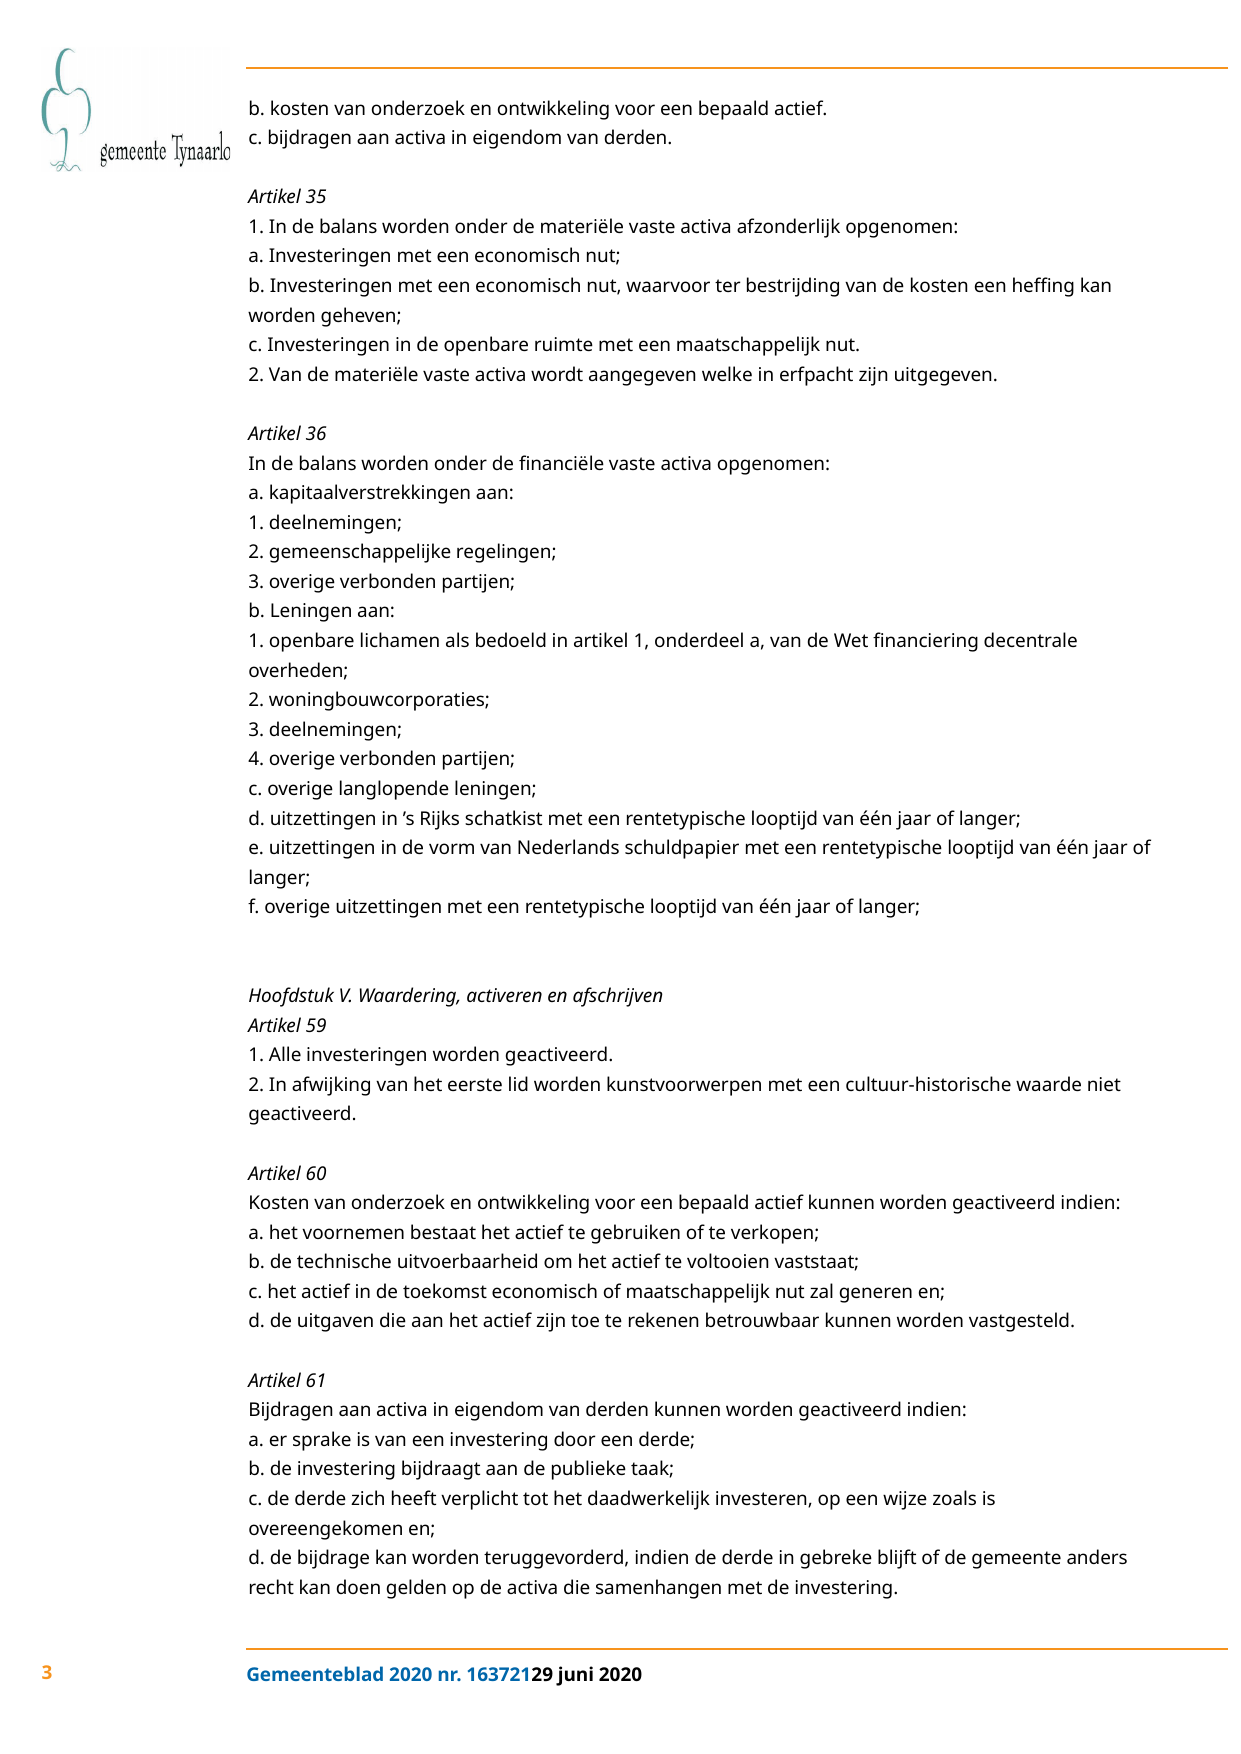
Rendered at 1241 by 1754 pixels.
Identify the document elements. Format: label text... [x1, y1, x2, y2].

text Bijdragen aan activa in eigendom van derden kunnen worden geactiveerd indien: [248, 1396, 1152, 1422]
text c. het actief in de toekomst economisch of maatschappelijk nut zal generen en; [248, 1278, 1152, 1304]
text c. de derde zich heeft verplicht tot het daadwerkelijk investeren, op een wijze zoals is overeengekomen en; [248, 1485, 1152, 1541]
text d. de uitgaven die aan het actief zijn toe te rekenen betrouwbaar kunnen worden vastgesteld. [248, 1308, 1152, 1333]
text f. overige uitzettingen met een rentetypische looptijd van één jaar of langer; [248, 893, 1152, 919]
text 3. deelnemingen; [248, 716, 1152, 742]
text 2. Van de materiële vaste activa wordt aangegeven welke in erfpacht zijn uitgegeven. [248, 361, 1152, 387]
text 1. Alle investeringen worden geactiveerd. [248, 1041, 1152, 1067]
text c. overige langlopende leningen; [248, 775, 1152, 801]
text 3. overige verbonden partijen; [248, 568, 1152, 594]
text d. de bijdrage kan worden teruggevorderd, indien de derde in gebreke blijft of de gemeente anders recht kan doen gelden op de activa die samenhangen met de investering. [248, 1544, 1152, 1600]
text a. Investeringen met een economisch nut; [248, 243, 1152, 268]
text b. Leningen aan: [248, 598, 1152, 623]
text Artikel 60 [248, 1160, 1152, 1186]
text c. Investeringen in de openbare ruimte met een maatschappelijk nut. [248, 331, 1152, 357]
text Kosten van onderzoek en ontwikkeling voor een bepaald actief kunnen worden geactiveerd indien: [248, 1189, 1152, 1215]
text Artikel 36 [248, 420, 1152, 446]
text b. kosten van onderzoek en ontwikkeling voor een bepaald actief. [248, 95, 1152, 121]
text b. de technische uitvoerbaarheid om het actief te voltooien vaststaat; [248, 1248, 1152, 1274]
text a. kapitaalverstrekkingen aan: [248, 479, 1152, 505]
text 2. gemeenschappelijke regelingen; [248, 538, 1152, 564]
text d. uitzettingen in ’s Rijks schatkist met een rentetypische looptijd van één jaar of langer; [248, 805, 1152, 831]
text e. uitzettingen in de vorm van Nederlands schuldpapier met een rentetypische looptijd van één jaar of langer; [248, 834, 1152, 890]
text a. het voornemen bestaat het actief te gebruiken of te verkopen; [248, 1219, 1152, 1245]
picture [41, 47, 231, 172]
text a. er sprake is van een investering door een derde; [248, 1426, 1152, 1452]
text 2. woningbouwcorporaties; [248, 686, 1152, 712]
text 1. openbare lichamen als bedoeld in artikel 1, onderdeel a, van de Wet financiering decentrale overheden; [248, 627, 1152, 683]
text 1. In de balans worden onder de materiële vaste activa afzonderlijk opgenomen: [248, 213, 1152, 239]
text Artikel 59 [248, 1012, 1152, 1038]
text b. de investering bijdraagt aan de publieke taak; [248, 1456, 1152, 1481]
text In de balans worden onder de financiële vaste activa opgenomen: [248, 450, 1152, 476]
text Artikel 35 [248, 183, 1152, 209]
text b. Investeringen met een economisch nut, waarvoor ter bestrijding van de kosten een heffing kan worden geheven; [248, 272, 1152, 328]
text Artikel 61 [248, 1367, 1152, 1393]
text Hoofdstuk V. Waardering, activeren en afschrijven [248, 982, 1152, 1008]
text 1. deelnemingen; [248, 509, 1152, 535]
text 4. overige verbonden partijen; [248, 746, 1152, 771]
text c. bijdragen aan activa in eigendom van derden. [248, 124, 1152, 150]
text 2. In afwijking van het eerste lid worden kunstvoorwerpen met een cultuur-historische waarde niet geactiveerd. [248, 1071, 1152, 1126]
